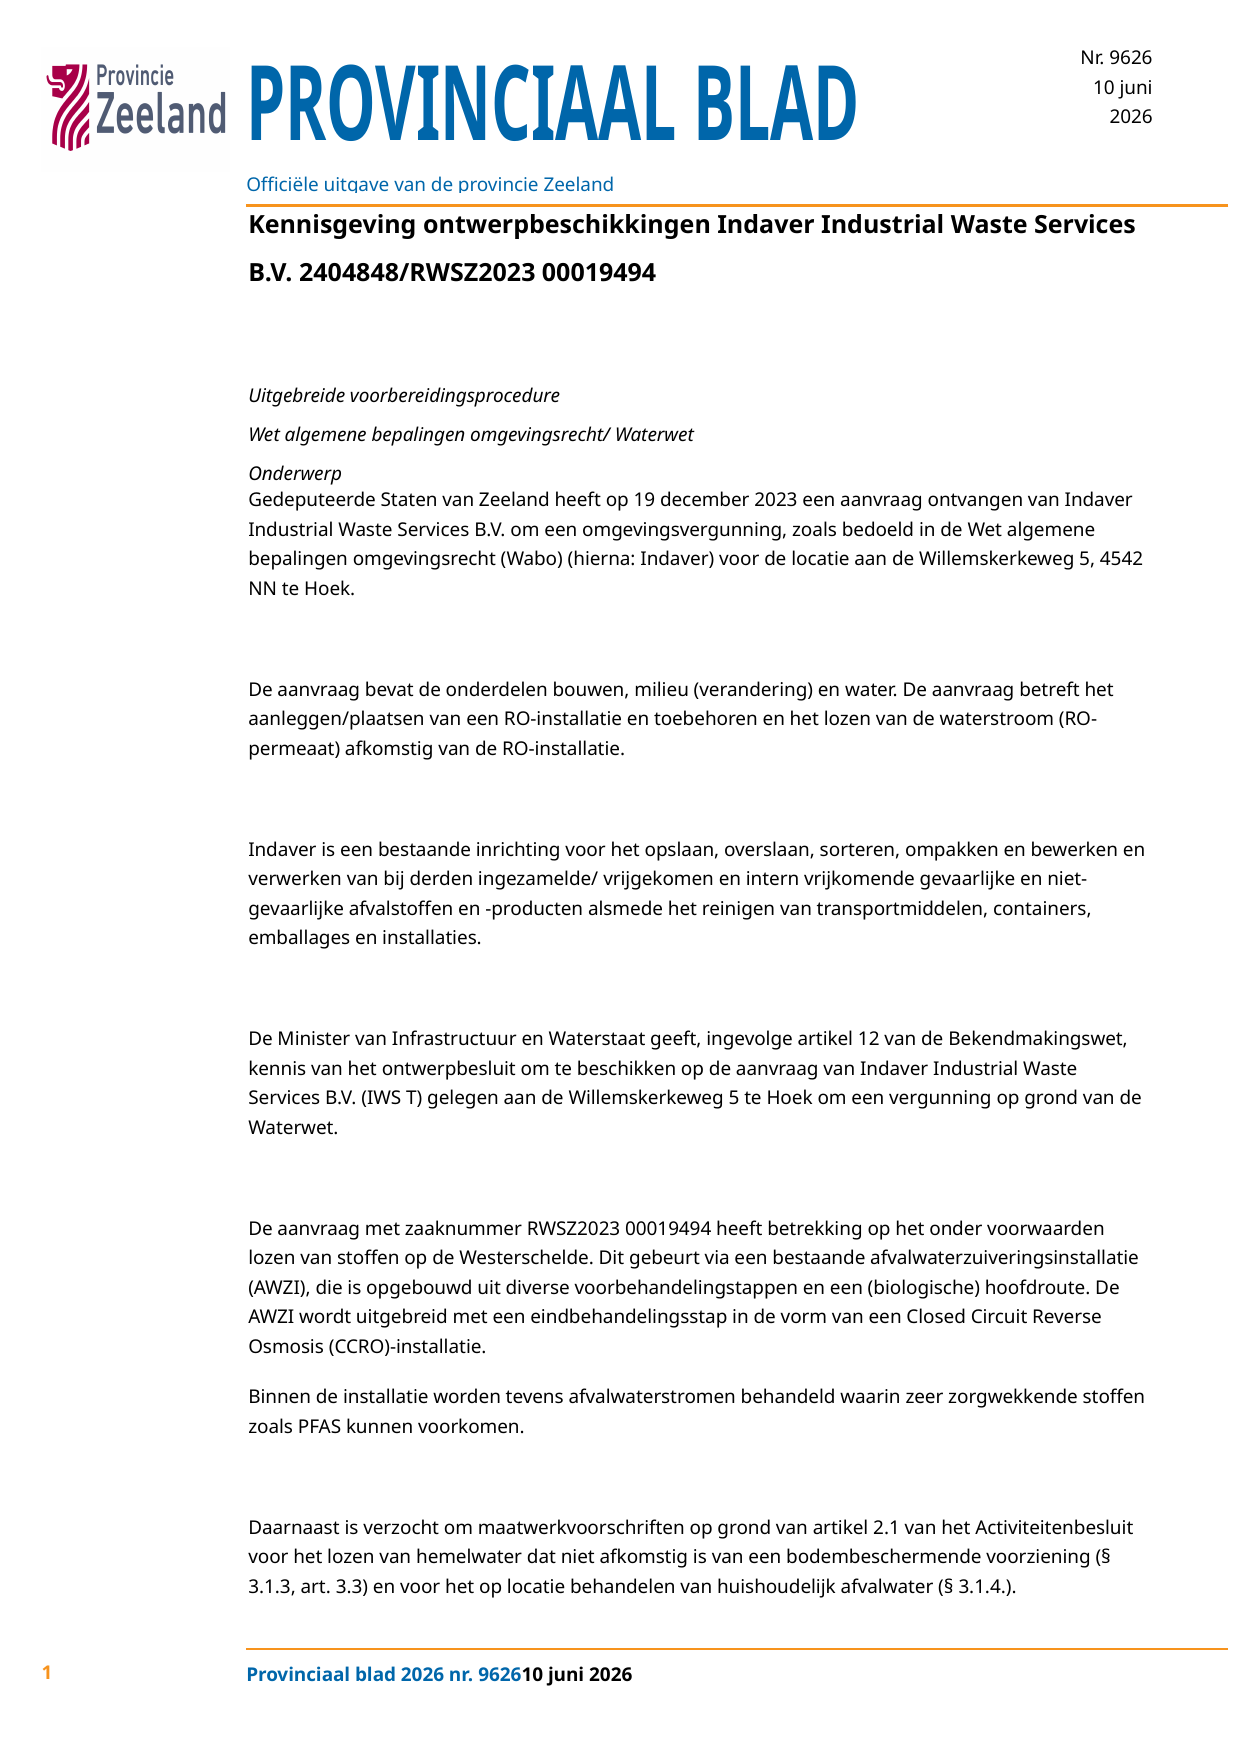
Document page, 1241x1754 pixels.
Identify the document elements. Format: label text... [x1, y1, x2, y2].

text Uitgebreide voorbereidingsprocedure [248, 382, 1152, 408]
picture [41, 47, 231, 172]
text Daarnaast is verzocht om maatwerkvoorschriften op grond van artikel 2.1 van het Activiteitenbesluit voor het lozen van hemelwater dat niet afkomstig is van een bodembeschermende voorziening (§ 3.1.3, art. 3.3) en voor het op locatie behandelen van huishoudelijk afvalwater (§ 3.1.4.). [248, 1514, 1152, 1599]
text Wet algemene bepalingen omgevingsrecht/ Waterwet [248, 421, 1152, 447]
text De Minister van Infrastructuur en Waterstaat geeft, ingevolge artikel 12 van de Bekendmakingswet, kennis van het ontwerpbesluit om te beschikken op de aanvraag van Indaver Industrial Waste Services B.V. (IWS T) gelegen aan de Willemskerkeweg 5 te Hoek om een vergunning op grond van de Waterwet. [248, 1025, 1152, 1140]
text Gedeputeerde Staten van Zeeland heeft op 19 december 2023 een aanvraag ontvangen van Indaver Industrial Waste Services B.V. om een omgevingsvergunning, zoals bedoeld in de Wet algemene bepalingen omgevingsrecht (Wabo) (hierna: Indaver) voor de locatie aan de Willemskerkeweg 5, 4542 NN te Hoek. [248, 486, 1152, 601]
text Onderwerp [248, 460, 1152, 486]
text Indaver is een bestaande inrichting voor het opslaan, overslaan, sorteren, ompakken en bewerken en verwerken van bij derden ingezamelde/ vrijgekomen en intern vrijkomende gevaarlijke en niet-gevaarlijke afvalstoffen en -producten alsmede het reinigen van transportmiddelen, containers, emballages en installaties. [248, 836, 1152, 950]
text Binnen de installatie worden tevens afvalwaterstromen behandeld waarin zeer zorgwekkende stoffen zoals PFAS kunnen voorkomen. [248, 1384, 1152, 1439]
text De aanvraag met zaaknummer RWSZ2023 00019494 heeft betrekking op het onder voorwaarden lozen van stoffen op de Westerschelde. Dit gebeurt via een bestaande afvalwaterzuiveringsinstallatie (AWZI), die is opgebouwd uit diverse voorbehandelingstappen en een (biologische) hoofdroute. De AWZI wordt uitgebreid met een eindbehandelingsstap in de vorm van een Closed Circuit Reverse Osmosis (CCRO)‑installatie. [248, 1215, 1152, 1359]
text De aanvraag bevat de onderdelen bouwen, milieu (verandering) en water. De aanvraag betreft het aanleggen/plaatsen van een RO-installatie en toebehoren en het lozen van de waterstroom (RO-permeaat) afkomstig van de RO-installatie. [248, 676, 1152, 761]
text Kennisgeving ontwerpbeschikkingen Indaver Industrial Waste Services B.V. 2404848/RWSZ2023 00019494 [248, 207, 1152, 288]
